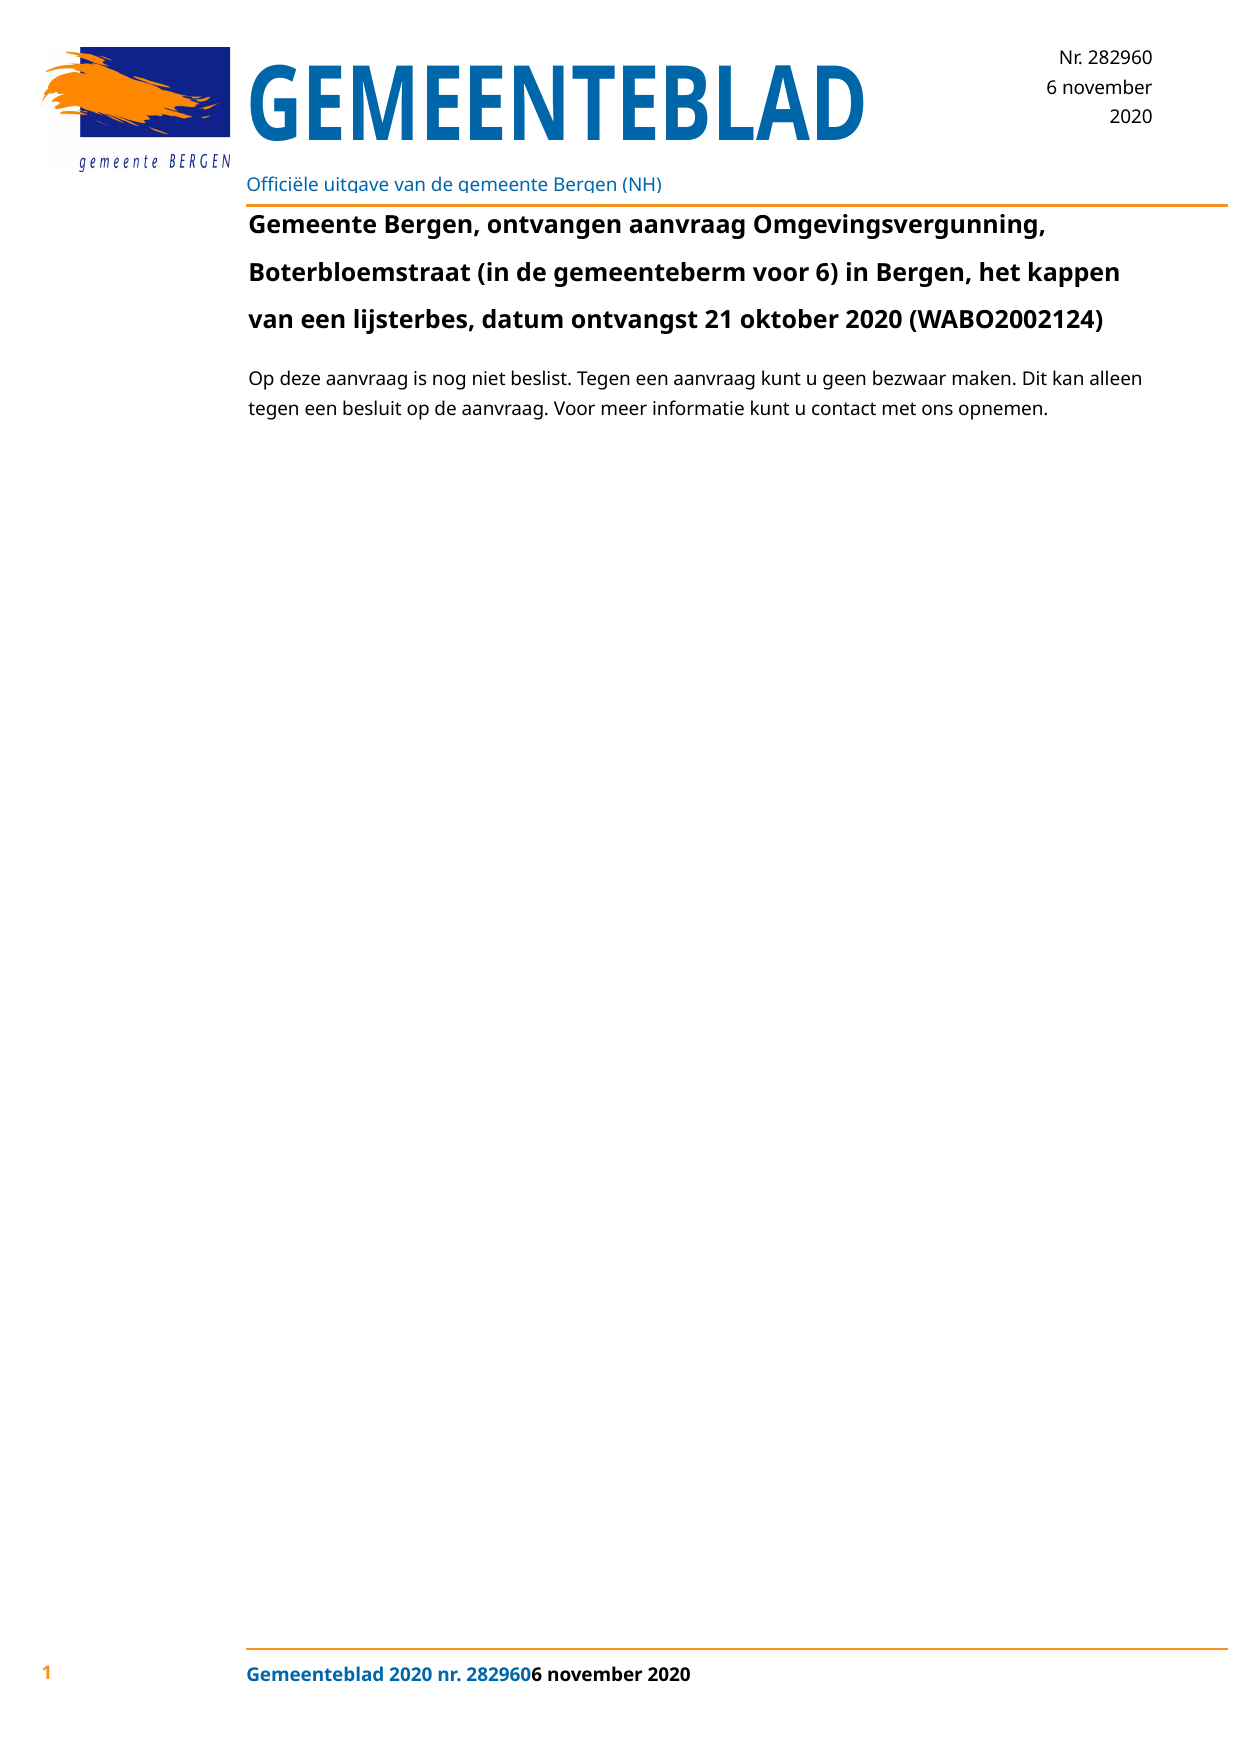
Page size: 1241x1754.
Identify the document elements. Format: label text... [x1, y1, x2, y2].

picture [41, 47, 231, 172]
text Gemeente Bergen, ontvangen aanvraag Omgevingsvergunning, Boterbloemstraat (in de gemeenteberm voor 6) in Bergen, het kappen van een lijsterbes, datum ontvangst 21 oktober 2020 (WABO2002124) [248, 207, 1152, 336]
text Op deze aanvraag is nog niet beslist. Tegen een aanvraag kunt u geen bezwaar maken. Dit kan alleen tegen een besluit op de aanvraag. Voor meer informatie kunt u contact met ons opnemen. [248, 366, 1152, 421]
